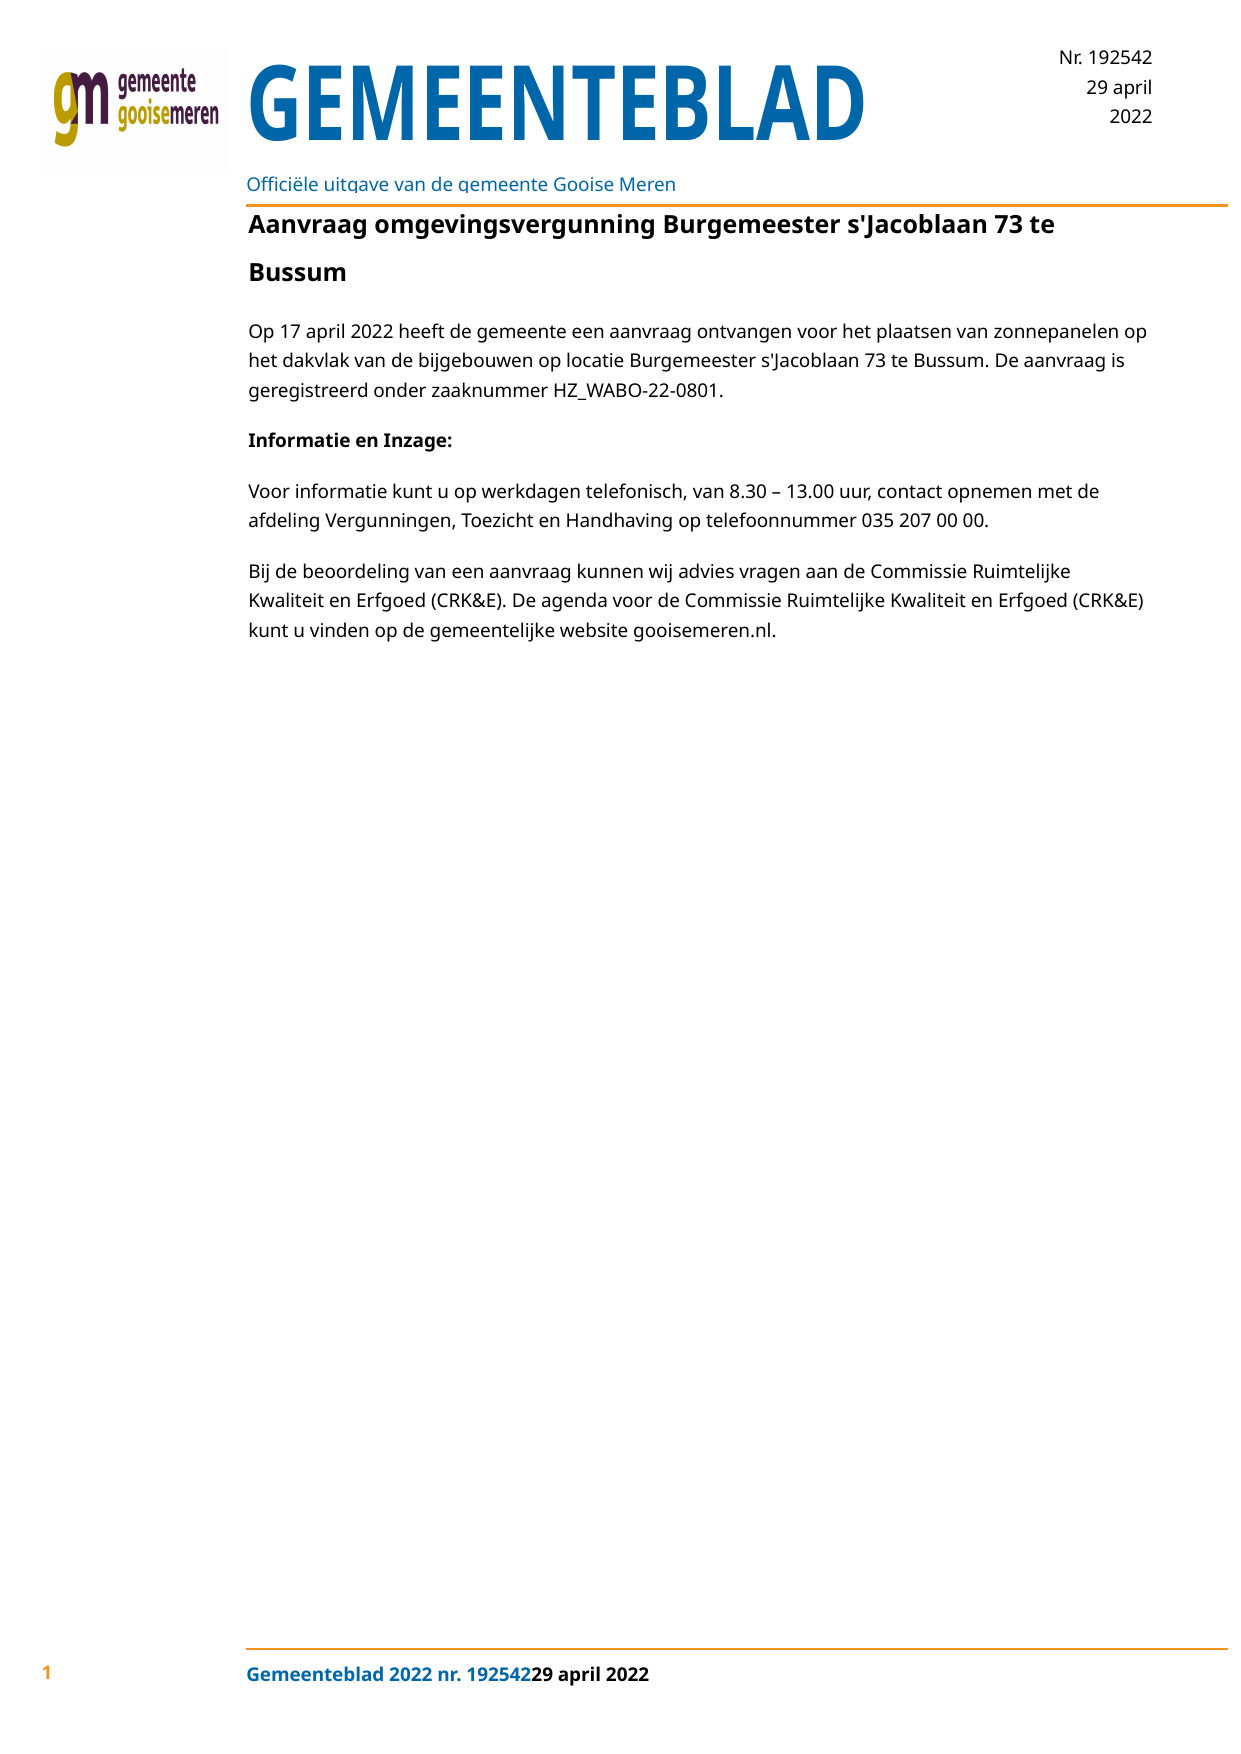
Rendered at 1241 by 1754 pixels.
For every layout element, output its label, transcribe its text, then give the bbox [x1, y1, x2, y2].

text Voor informatie kunt u op werkdagen telefonisch, van 8.30 – 13.00 uur, contact opnemen met de afdeling Vergunningen, Toezicht en Handhaving op telefoonnummer 035 207 00 00. [248, 478, 1152, 533]
text Aanvraag omgevingsvergunning Burgemeester s'Jacoblaan 73 te Bussum [248, 207, 1152, 288]
text Bij de beoordeling van een aanvraag kunnen wij advies vragen aan de Commissie Ruimtelijke Kwaliteit en Erfgoed (CRK&E). De agenda voor de Commissie Ruimtelijke Kwaliteit en Erfgoed (CRK&E) kunt u vinden op de gemeentelijke website gooisemeren.nl. [248, 558, 1152, 643]
picture [41, 47, 231, 172]
text Op 17 april 2022 heeft de gemeente een aanvraag ontvangen voor het plaatsen van zonnepanelen op het dakvlak van de bijgebouwen op locatie Burgemeester s'Jacoblaan 73 te Bussum. De aanvraag is geregistreerd onder zaaknummer HZ_WABO-22-0801. [248, 318, 1152, 403]
text Informatie en Inzage: [248, 427, 1152, 453]
